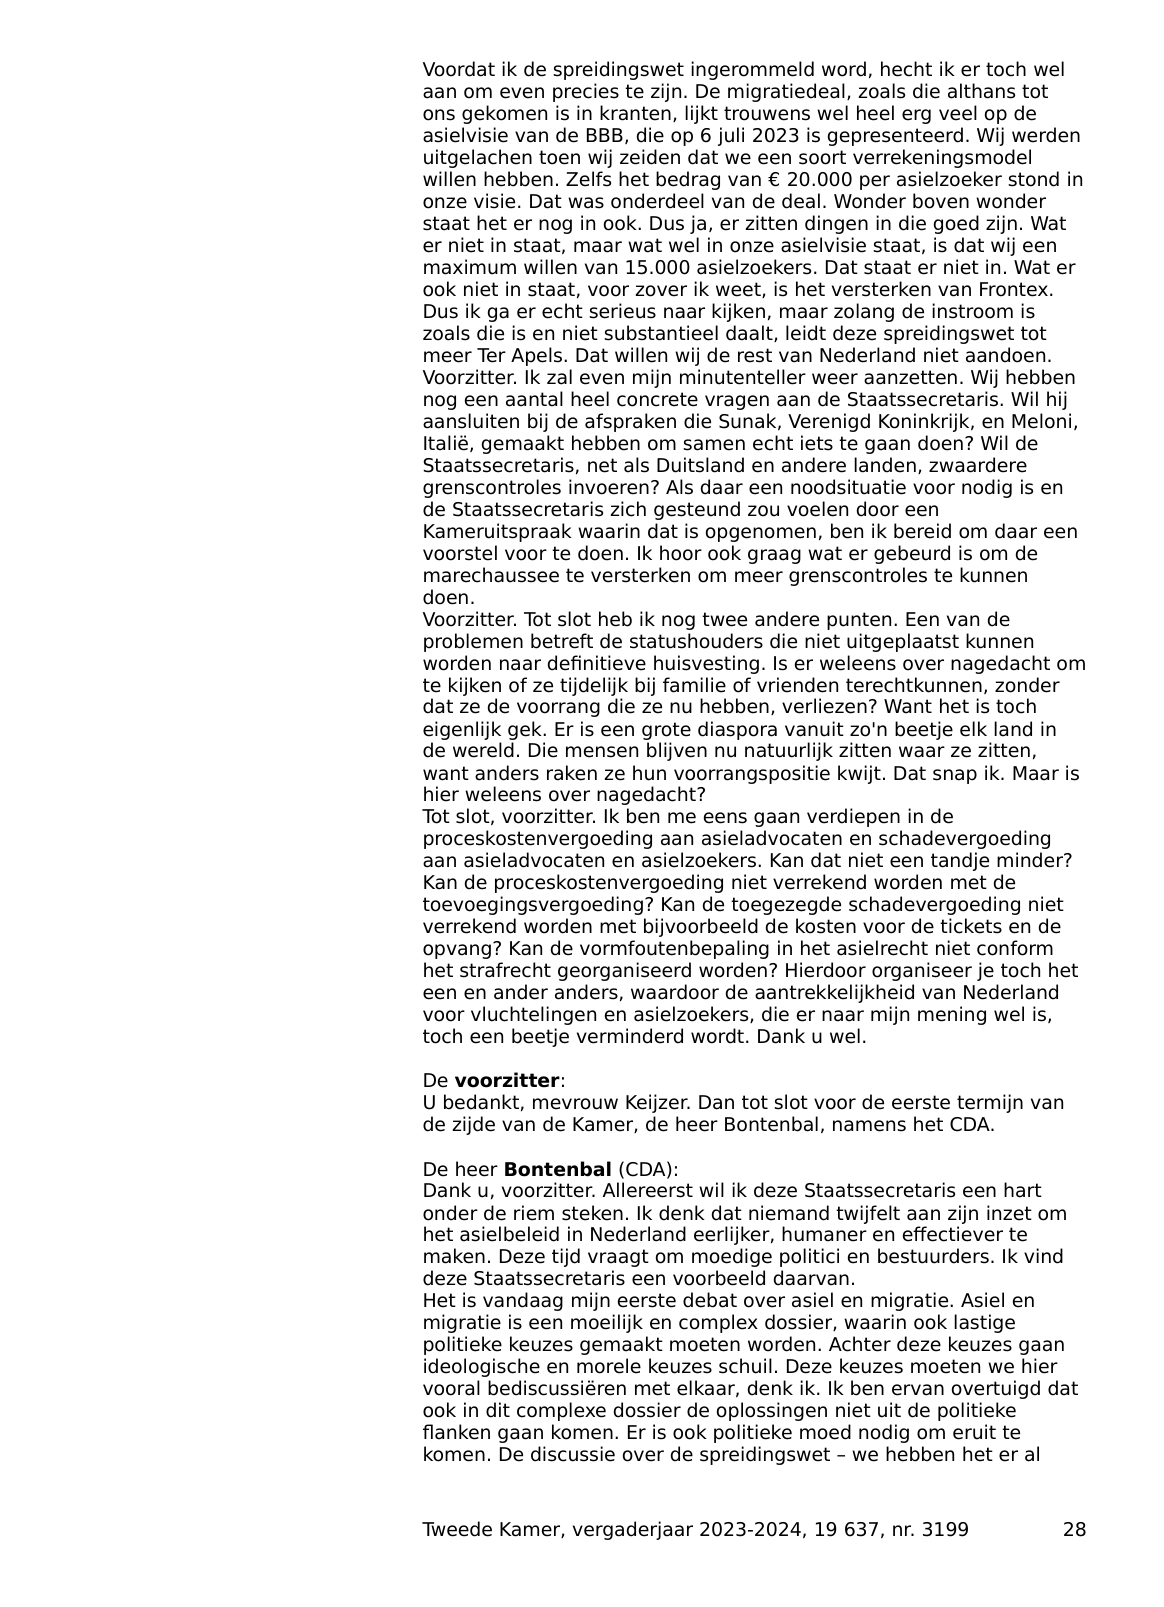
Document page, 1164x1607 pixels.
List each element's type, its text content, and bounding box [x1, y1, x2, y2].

text De voorzitter: [422, 1070, 1087, 1092]
text U bedankt, mevrouw Keijzer. Dan tot slot voor de eerste termijn van de zijde van de Kamer, de heer Bontenbal, namens het CDA. [422, 1092, 1087, 1136]
text Dank u, voorzitter. Allereerst wil ik deze Staatssecretaris een hart onder de riem steken. Ik denk dat niemand twijfelt aan zijn inzet om het asielbeleid in Nederland eerlijker, humaner en effectiever te maken. Deze tijd vraagt om moedige politici en bestuurders. Ik vind deze Staatssecretaris een voorbeeld daarvan. [422, 1180, 1087, 1290]
text Voorzitter. Tot slot heb ik nog twee andere punten. Een van de problemen betreft de statushouders die niet uitgeplaatst kunnen worden naar definitieve huisvesting. Is er weleens over nagedacht om te kijken of ze tijdelijk bij familie of vrienden terechtkunnen, zonder dat ze de voorrang die ze nu hebben, verliezen? Want het is toch eigenlijk gek. Er is een grote diaspora vanuit zo'n beetje elk land in de wereld. Die mensen blijven nu natuurlijk zitten waar ze zitten, want anders raken ze hun voorrangspositie kwijt. Dat snap ik. Maar is hier weleens over nagedacht? [422, 608, 1087, 806]
text Voorzitter. Ik zal even mijn minutenteller weer aanzetten. Wij hebben nog een aantal heel concrete vragen aan de Staatssecretaris. Wil hij aansluiten bij de afspraken die Sunak, Verenigd Koninkrijk, en Meloni, Italië, gemaakt hebben om samen echt iets te gaan doen? Wil de Staatssecretaris, net als Duitsland en andere landen, zwaardere grenscontroles invoeren? Als daar een noodsituatie voor nodig is en de Staatssecretaris zich gesteund zou voelen door een Kameruitspraak waarin dat is opgenomen, ben ik bereid om daar een voorstel voor te doen. Ik hoor ook graag wat er gebeurd is om de marechaussee te versterken om meer grenscontroles te kunnen doen. [422, 367, 1087, 608]
text De heer Bontenbal (CDA): [422, 1158, 1087, 1180]
text Voordat ik de spreidingswet ingerommeld word, hecht ik er toch wel aan om even precies te zijn. De migratiedeal, zoals die althans tot ons gekomen is in kranten, lijkt trouwens wel heel erg veel op de asielvisie van de BBB, die op 6 juli 2023 is gepresenteerd. Wij werden uitgelachen toen wij zeiden dat we een soort verrekeningsmodel willen hebben. Zelfs het bedrag van € 20.000 per asielzoeker stond in onze visie. Dat was onderdeel van de deal. Wonder boven wonder staat het er nog in ook. Dus ja, er zitten dingen in die goed zijn. Wat er niet in staat, maar wat wel in onze asielvisie staat, is dat wij een maximum willen van 15.000 asielzoekers. Dat staat er niet in. Wat er ook niet in staat, voor zover ik weet, is het versterken van Frontex. Dus ik ga er echt serieus naar kijken, maar zolang de instroom is zoals die is en niet substantieel daalt, leidt deze spreidingswet tot meer Ter Apels. Dat willen wij de rest van Nederland niet aandoen. [422, 59, 1087, 367]
text Tot slot, voorzitter. Ik ben me eens gaan verdiepen in de proceskostenvergoeding aan asieladvocaten en schadevergoeding aan asieladvocaten en asielzoekers. Kan dat niet een tandje minder? Kan de proceskostenvergoeding niet verrekend worden met de toevoegingsvergoeding? Kan de toegezegde schadevergoeding niet verrekend worden met bijvoorbeeld de kosten voor de tickets en de opvang? Kan de vormfoutenbepaling in het asielrecht niet conform het strafrecht georganiseerd worden? Hierdoor organiseer je toch het een en ander anders, waardoor de aantrekkelijkheid van Nederland voor vluchtelingen en asielzoekers, die er naar mijn mening wel is, toch een beetje verminderd wordt. Dank u wel. [422, 806, 1087, 1048]
text Het is vandaag mijn eerste debat over asiel en migratie. Asiel en migratie is een moeilijk en complex dossier, waarin ook lastige politieke keuzes gemaakt moeten worden. Achter deze keuzes gaan ideologische en morele keuzes schuil. Deze keuzes moeten we hier vooral bediscussiëren met elkaar, denk ik. Ik ben ervan overtuigd dat ook in dit complexe dossier de oplossingen niet uit de politieke flanken gaan komen. Er is ook politieke moed nodig om eruit te komen. De discussie over de spreidingswet – we hebben het er al [422, 1290, 1087, 1466]
